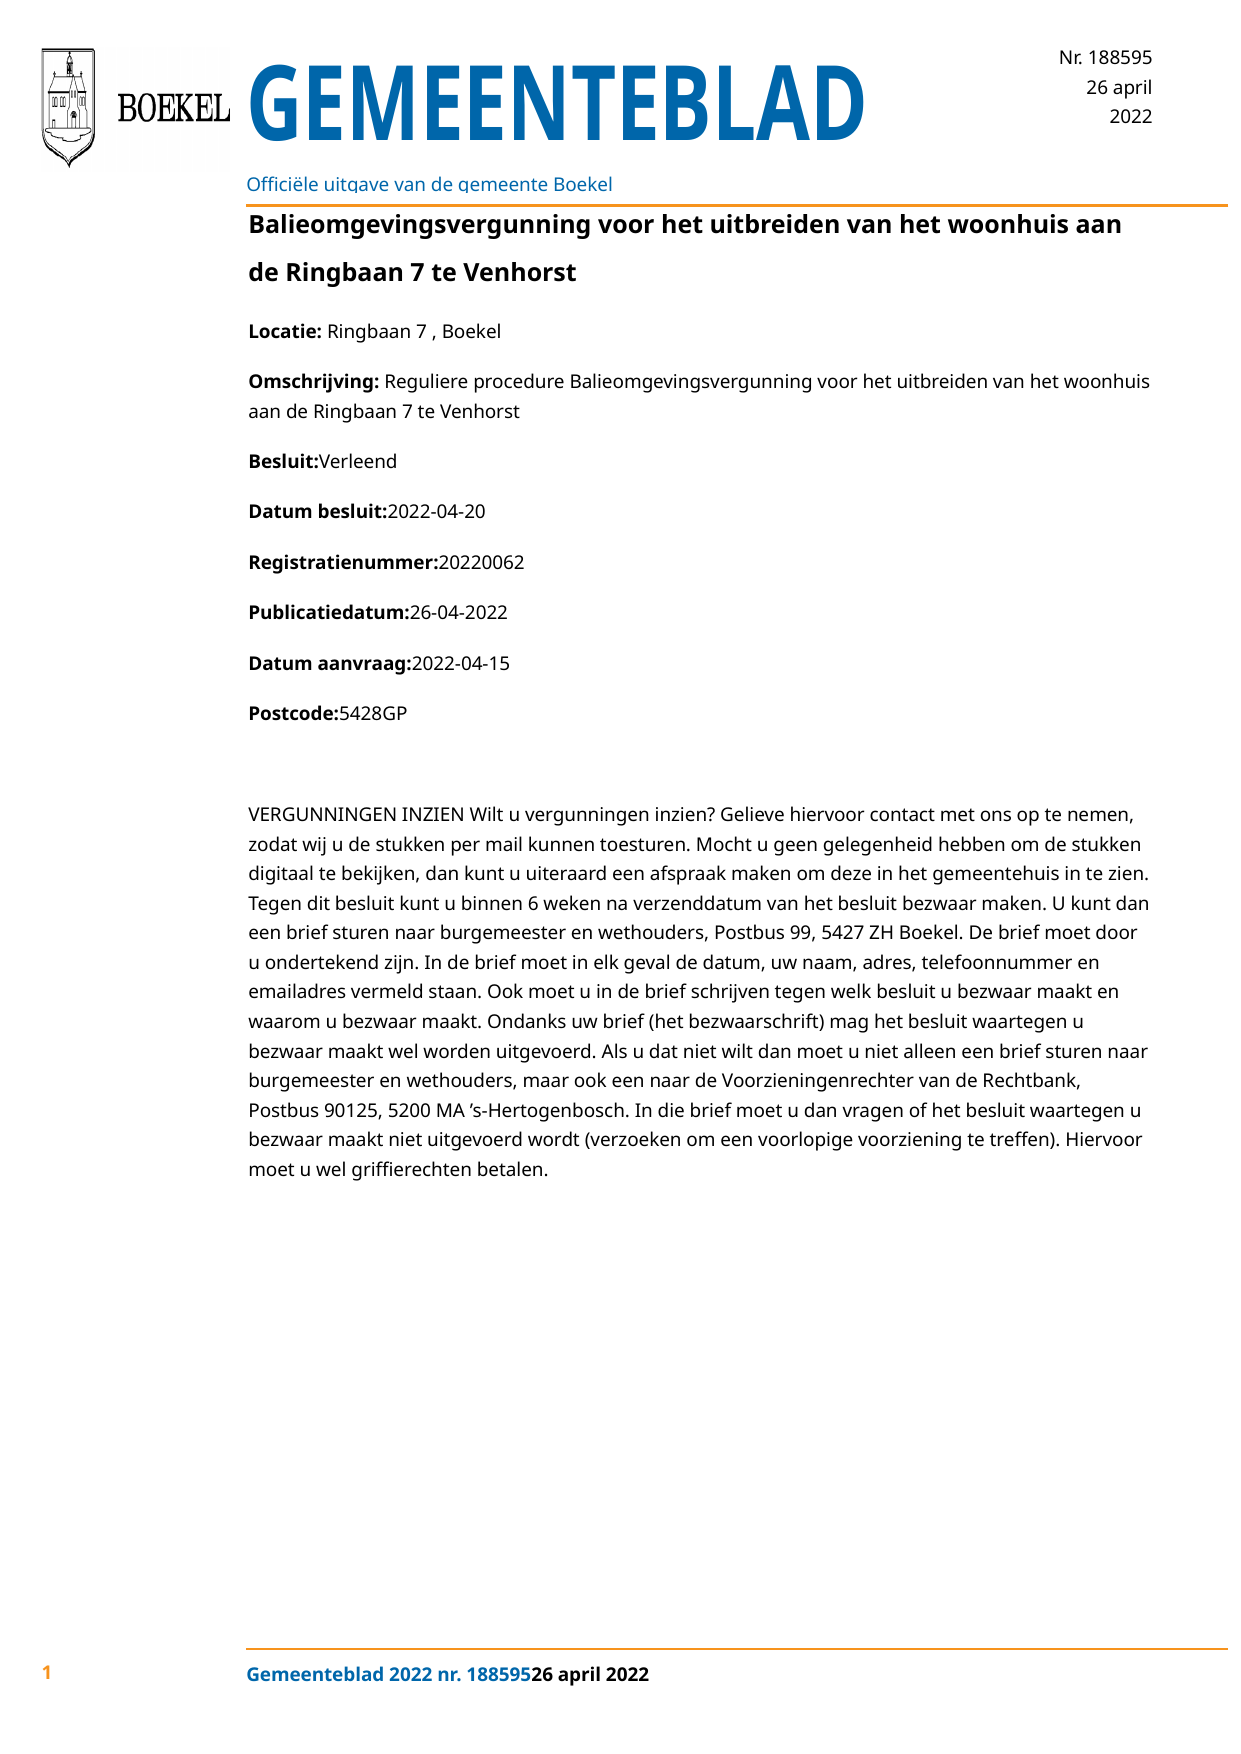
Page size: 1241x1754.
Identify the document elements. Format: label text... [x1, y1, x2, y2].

text Datum aanvraag:2022-04-15 [248, 650, 1152, 676]
text Registratienummer:20220062 [248, 549, 1152, 575]
text VERGUNNINGEN INZIEN Wilt u vergunningen inzien? Gelieve hiervoor contact met ons op te nemen, zodat wij u de stukken per mail kunnen toesturen. Mocht u geen gelegenheid hebben om de stukken digitaal te bekijken, dan kunt u uiteraard een afspraak maken om deze in het gemeentehuis in te zien. Tegen dit besluit kunt u binnen 6 weken na verzenddatum van het besluit bezwaar maken. U kunt dan een brief sturen naar burgemeester en wethouders, Postbus 99, 5427 ZH Boekel. De brief moet door u ondertekend zijn. In de brief moet in elk geval de datum, uw naam, adres, telefoonnummer en emailadres vermeld staan. Ook moet u in de brief schrijven tegen welk besluit u bezwaar maakt en waarom u bezwaar maakt. Ondanks uw brief (het bezwaarschrift) mag het besluit waartegen u bezwaar maakt wel worden uitgevoerd. Als u dat niet wilt dan moet u niet alleen een brief sturen naar burgemeester en wethouders, maar ook een naar de Voorzieningenrechter van de Rechtbank, Postbus 90125, 5200 MA ’s-Hertogenbosch. In die brief moet u dan vragen of het besluit waartegen u bezwaar maakt niet uitgevoerd wordt (verzoeken om een voorlopige voorziening te treffen). Hiervoor moet u wel griffierechten betalen. [248, 801, 1152, 1182]
picture [41, 47, 231, 172]
text Postcode:5428GP [248, 700, 1152, 726]
text Besluit:Verleend [248, 448, 1152, 474]
text Balieomgevingsvergunning voor het uitbreiden van het woonhuis aan de Ringbaan 7 te Venhorst [248, 207, 1152, 288]
text Publicatiedatum:26-04-2022 [248, 599, 1152, 625]
text Locatie: Ringbaan 7 , Boekel [248, 318, 1152, 344]
text Datum besluit:2022-04-20 [248, 499, 1152, 524]
text Omschrijving: Reguliere procedure Balieomgevingsvergunning voor het uitbreiden van het woonhuis aan de Ringbaan 7 te Venhorst [248, 368, 1152, 424]
